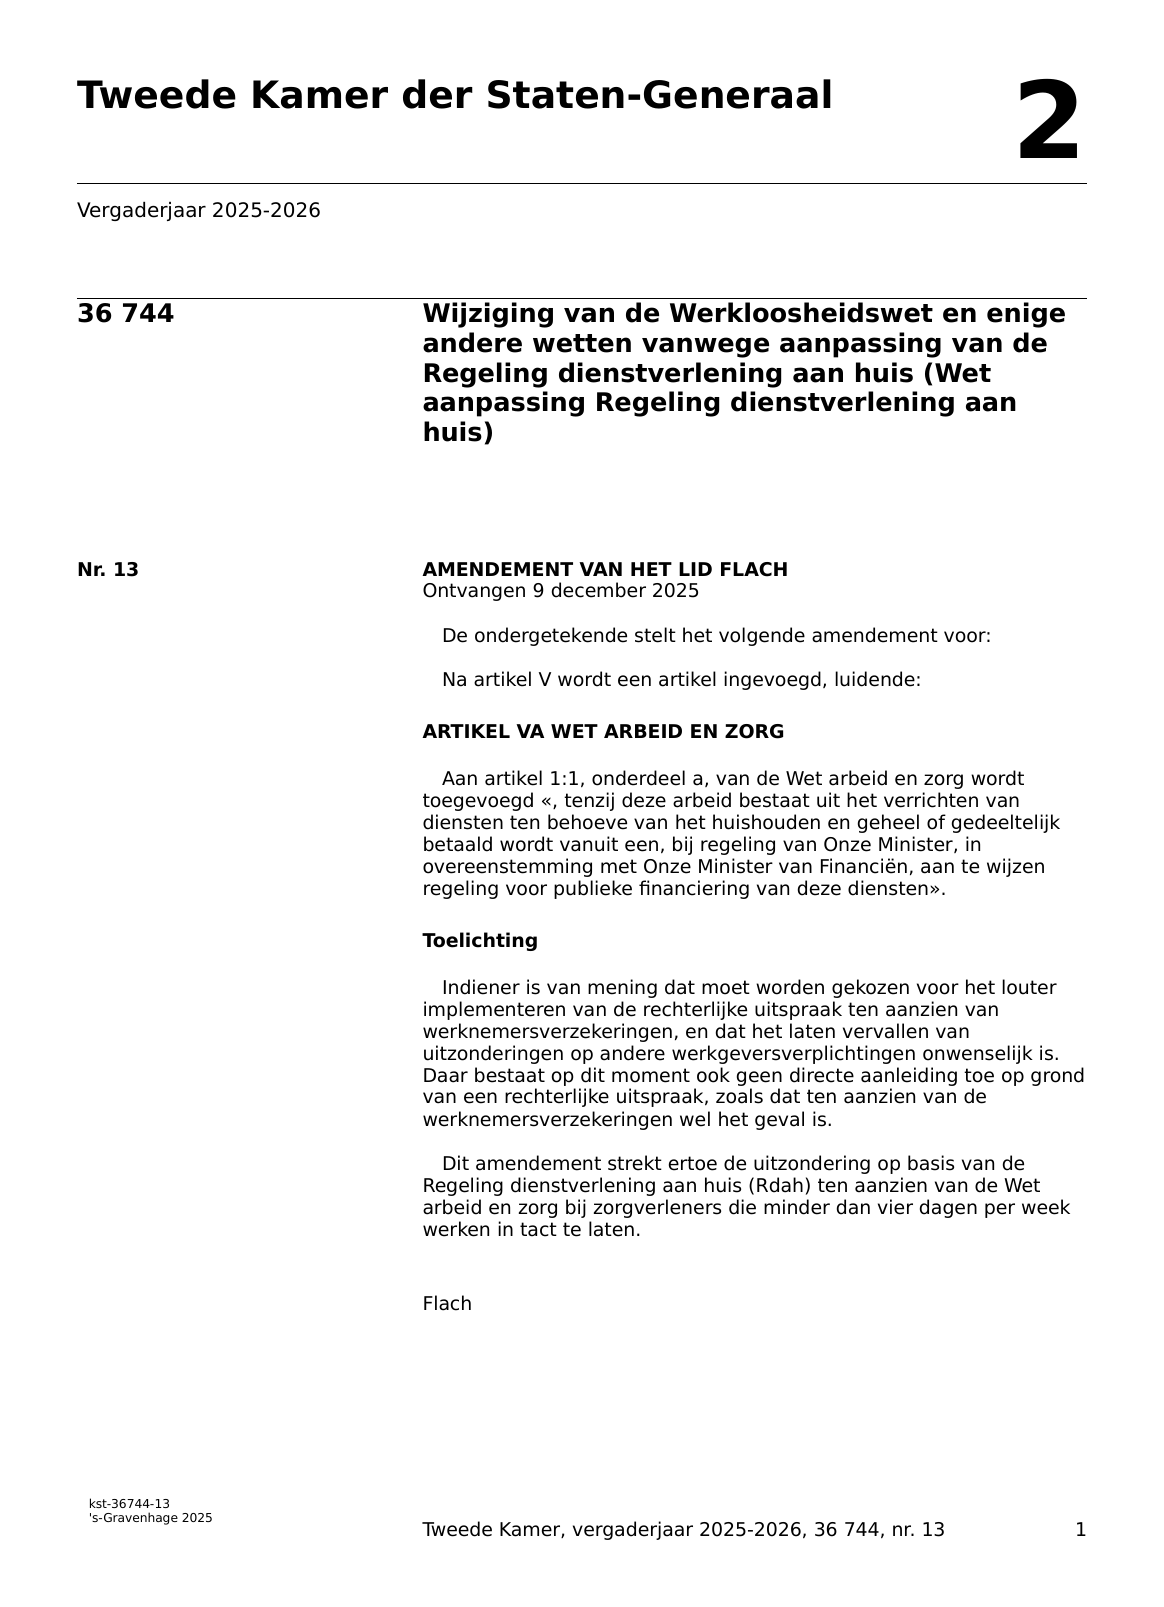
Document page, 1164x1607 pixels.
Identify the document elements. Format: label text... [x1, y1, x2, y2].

text Aan artikel 1:1, onderdeel a, van de Wet arbeid en zorg wordt toegevoegd «, tenzij deze arbeid bestaat uit het verrichten van diensten ten behoeve van het huishouden en geheel of gedeeltelijk betaald wordt vanuit een, bij regeling van Onze Minister, in overeenstemming met Onze Minister van Financiën, aan te wijzen regeling voor publieke financiering van deze diensten». [422, 768, 1087, 899]
subtitle Toelichting [422, 929, 1087, 952]
subtitle ARTIKEL VA WET ARBEID EN ZORG [422, 721, 1087, 743]
subtitle Nr. 13 AMENDEMENT VAN HET LID FLACH [77, 558, 1087, 580]
table_header Tweede Kamer der Staten-Generaal [77, 59, 886, 183]
text Na artikel V wordt een artikel ingevoegd, luidende: [422, 669, 1087, 691]
text Flach [422, 1271, 1087, 1314]
table_header 2 [886, 59, 1087, 183]
text 's-Gravenhage 2025 [88, 1511, 323, 1525]
text Dit amendement strekt ertoe de uitzondering op basis van de Regeling dienstverlening aan huis (Rdah) ten aanzien van de Wet arbeid en zorg bij zorgverleners die minder dan vier dagen per week werken in tact te laten. [422, 1153, 1087, 1241]
subtitle 36 744 Wijziging van de Werkloosheidswet en enige andere wetten vanwege aanpassing van de Regeling dienstverlening aan huis (Wet aanpassing Regeling dienstverlening aan huis) [77, 299, 1087, 447]
table_cell Vergaderjaar 2025-2026 [77, 184, 1087, 298]
text Indiener is van mening dat moet worden gekozen voor het louter implementeren van de rechterlijke uitspraak ten aanzien van werknemersverzekeringen, en dat het laten vervallen van uitzonderingen op andere werkgeversverplichtingen onwenselijk is. Daar bestaat op dit moment ook geen directe aanleiding toe op grond van een rechterlijke uitspraak, zoals dat ten aanzien van de werknemersverzekeringen wel het geval is. [422, 977, 1087, 1130]
text De ondergetekende stelt het volgende amendement voor: [422, 624, 1087, 647]
text Ontvangen 9 december 2025 [422, 580, 1087, 602]
text kst-36744-13 [88, 1497, 323, 1511]
